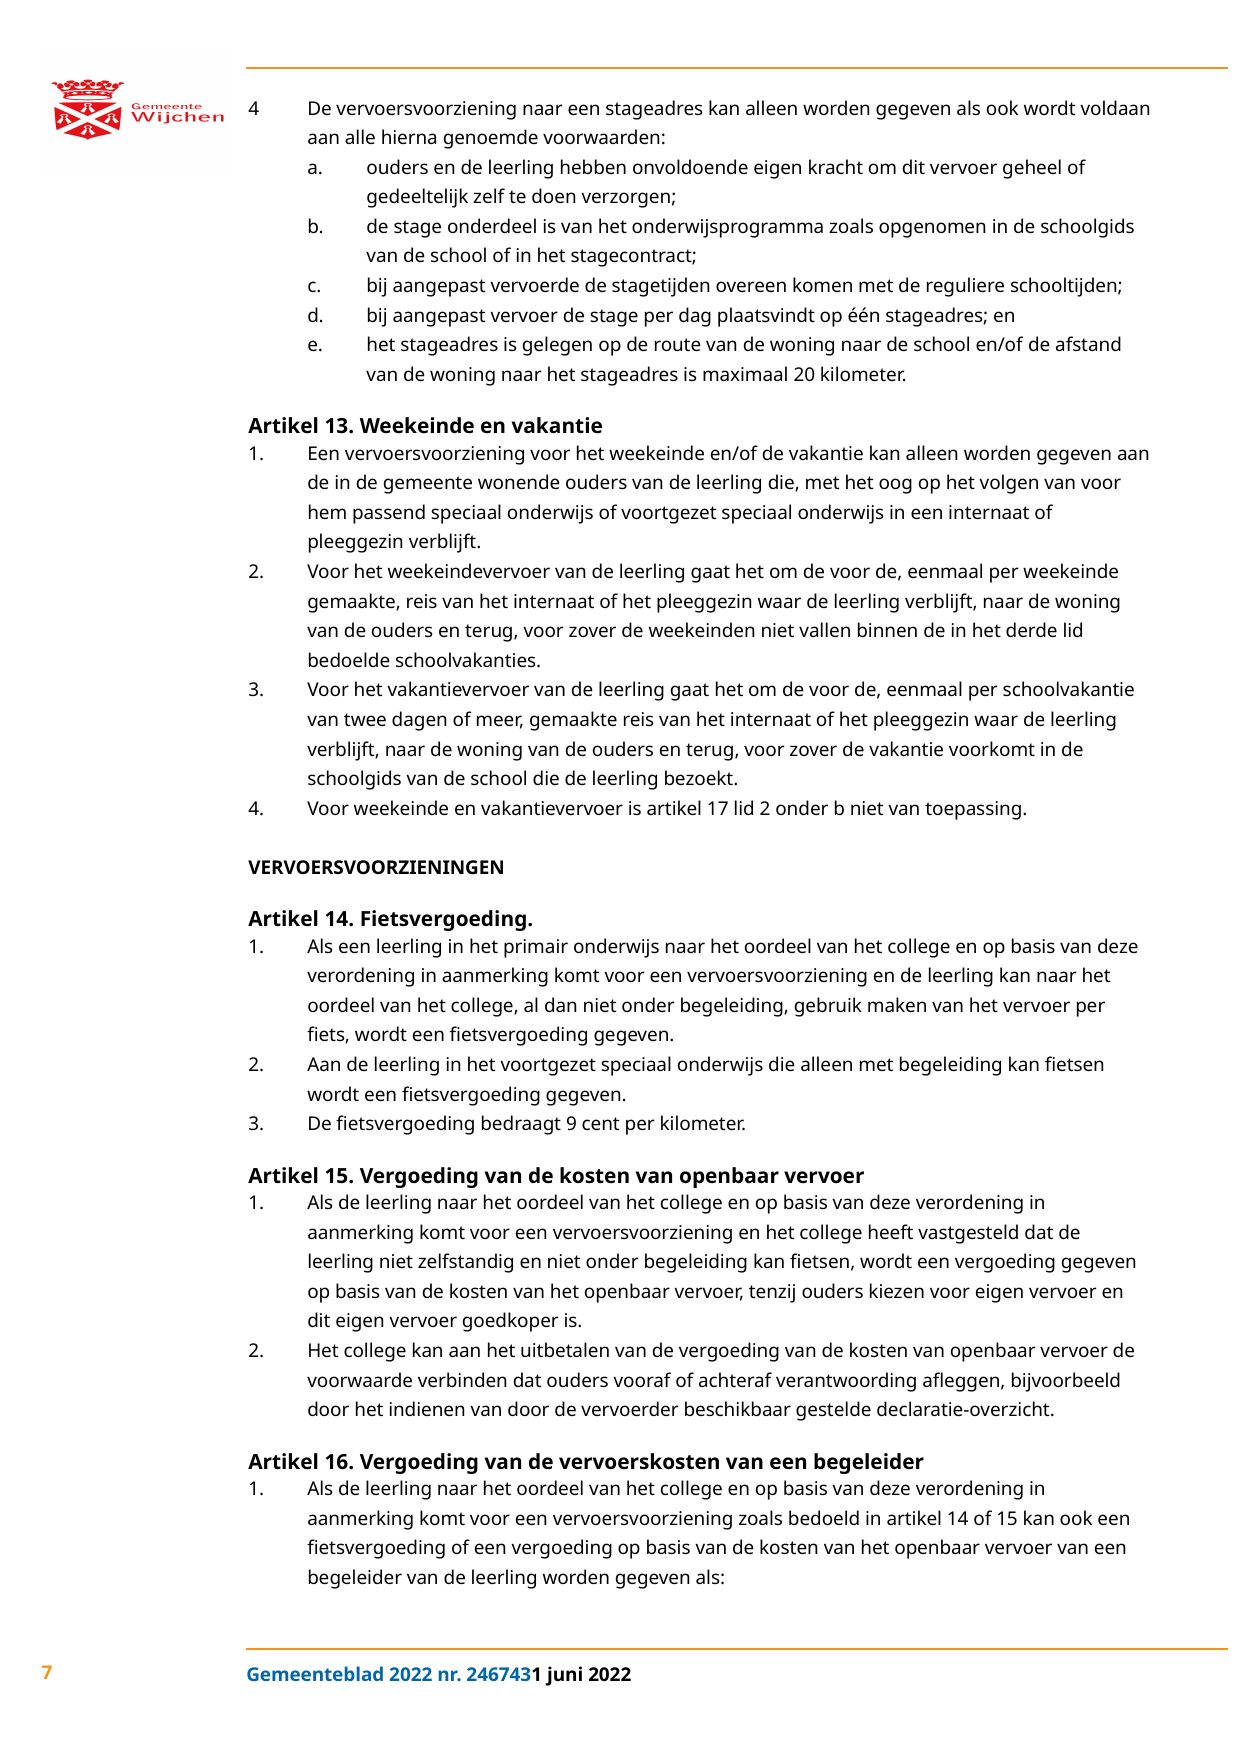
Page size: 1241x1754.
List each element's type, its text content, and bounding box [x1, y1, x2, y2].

list bij aangepast vervoer de stage per dag plaatsvindt op één stageadres; en [307, 302, 1152, 328]
list Aan de leerling in het voortgezet speciaal onderwijs die alleen met begeleiding kan fietsen wordt een fietsvergoeding gegeven. [248, 1051, 1152, 1107]
text Artikel 15. Vergoeding van de kosten van openbaar vervoer [248, 1161, 1152, 1189]
list De fietsvergoeding bedraagt 9 cent per kilometer. [248, 1110, 1152, 1136]
list het stageadres is gelegen op de route van de woning naar de school en/of de afstand van de woning naar het stageadres is maximaal 20 kilometer. [307, 331, 1152, 387]
list Voor het vakantievervoer van de leerling gaat het om de voor de, eenmaal per schoolvakantie van twee dagen of meer, gemaakte reis van het internaat of het pleeggezin waar de leerling verblijft, naar de woning van de ouders en terug, voor zover de vakantie voorkomt in de schoolgids van de school die de leerling bezoekt. [248, 677, 1152, 791]
text Artikel 16. Vergoeding van de vervoerskosten van een begeleider [248, 1447, 1152, 1475]
list bij aangepast vervoerde de stagetijden overeen komen met de reguliere schooltijden; [307, 272, 1152, 298]
list Het college kan aan het uitbetalen van de vergoeding van de kosten van openbaar vervoer de voorwaarde verbinden dat ouders vooraf of achteraf verantwoording afleggen, bijvoorbeeld door het indienen van door de vervoerder beschikbaar gestelde declaratie-overzicht. [248, 1337, 1152, 1422]
list Voor weekeinde en vakantievervoer is artikel 17 lid 2 onder b niet van toepassing. [248, 795, 1152, 821]
list Als een leerling in het primair onderwijs naar het oordeel van het college en op basis van deze verordening in aanmerking komt voor een vervoersvoorziening en de leerling kan naar het oordeel van het college, al dan niet onder begeleiding, gebruik maken van het vervoer per fiets, wordt een fietsvergoeding gegeven. [248, 933, 1152, 1047]
list ouders en de leerling hebben onvoldoende eigen kracht om dit vervoer geheel of gedeeltelijk zelf te doen verzorgen; [307, 154, 1152, 209]
list Als de leerling naar het oordeel van het college en op basis van deze verordening in aanmerking komt voor een vervoersvoorziening zoals bedoeld in artikel 14 of 15 kan ook een fietsvergoeding of een vergoeding op basis van de kosten van het openbaar vervoer van een begeleider van de leerling worden gegeven als: [248, 1475, 1152, 1590]
list Een vervoersvoorziening voor het weekeinde en/of de vakantie kan alleen worden gegeven aan de in de gemeente wonende ouders van de leerling die, met het oog op het volgen van voor hem passend speciaal onderwijs of voortgezet speciaal onderwijs in een internaat of pleeggezin verblijft. [248, 440, 1152, 554]
text Artikel 14. Fietsvergoeding. [248, 904, 1152, 933]
text Artikel 13. Weekeinde en vakantie [248, 411, 1152, 440]
picture [41, 47, 231, 172]
list Voor het weekeindevervoer van de leerling gaat het om de voor de, eenmaal per weekeinde gemaakte, reis van het internaat of het pleeggezin waar de leerling verblijft, naar de woning van de ouders en terug, voor zover de weekeinden niet vallen binnen de in het derde lid bedoelde schoolvakanties. [248, 558, 1152, 673]
list de stage onderdeel is van het onderwijsprogramma zoals opgenomen in de schoolgids van de school of in het stagecontract; [307, 213, 1152, 268]
list De vervoersvoorziening naar een stageadres kan alleen worden gegeven als ook wordt voldaan aan alle hierna genoemde voorwaarden: [248, 95, 1152, 150]
list Als de leerling naar het oordeel van het college en op basis van deze verordening in aanmerking komt voor een vervoersvoorziening en het college heeft vastgesteld dat de leerling niet zelfstandig en niet onder begeleiding kan fietsen, wordt een vergoeding gegeven op basis van de kosten van het openbaar vervoer, tenzij ouders kiezen voor eigen vervoer en dit eigen vervoer goedkoper is. [248, 1189, 1152, 1333]
text VERVOERSVOORZIENINGEN [248, 854, 1152, 880]
